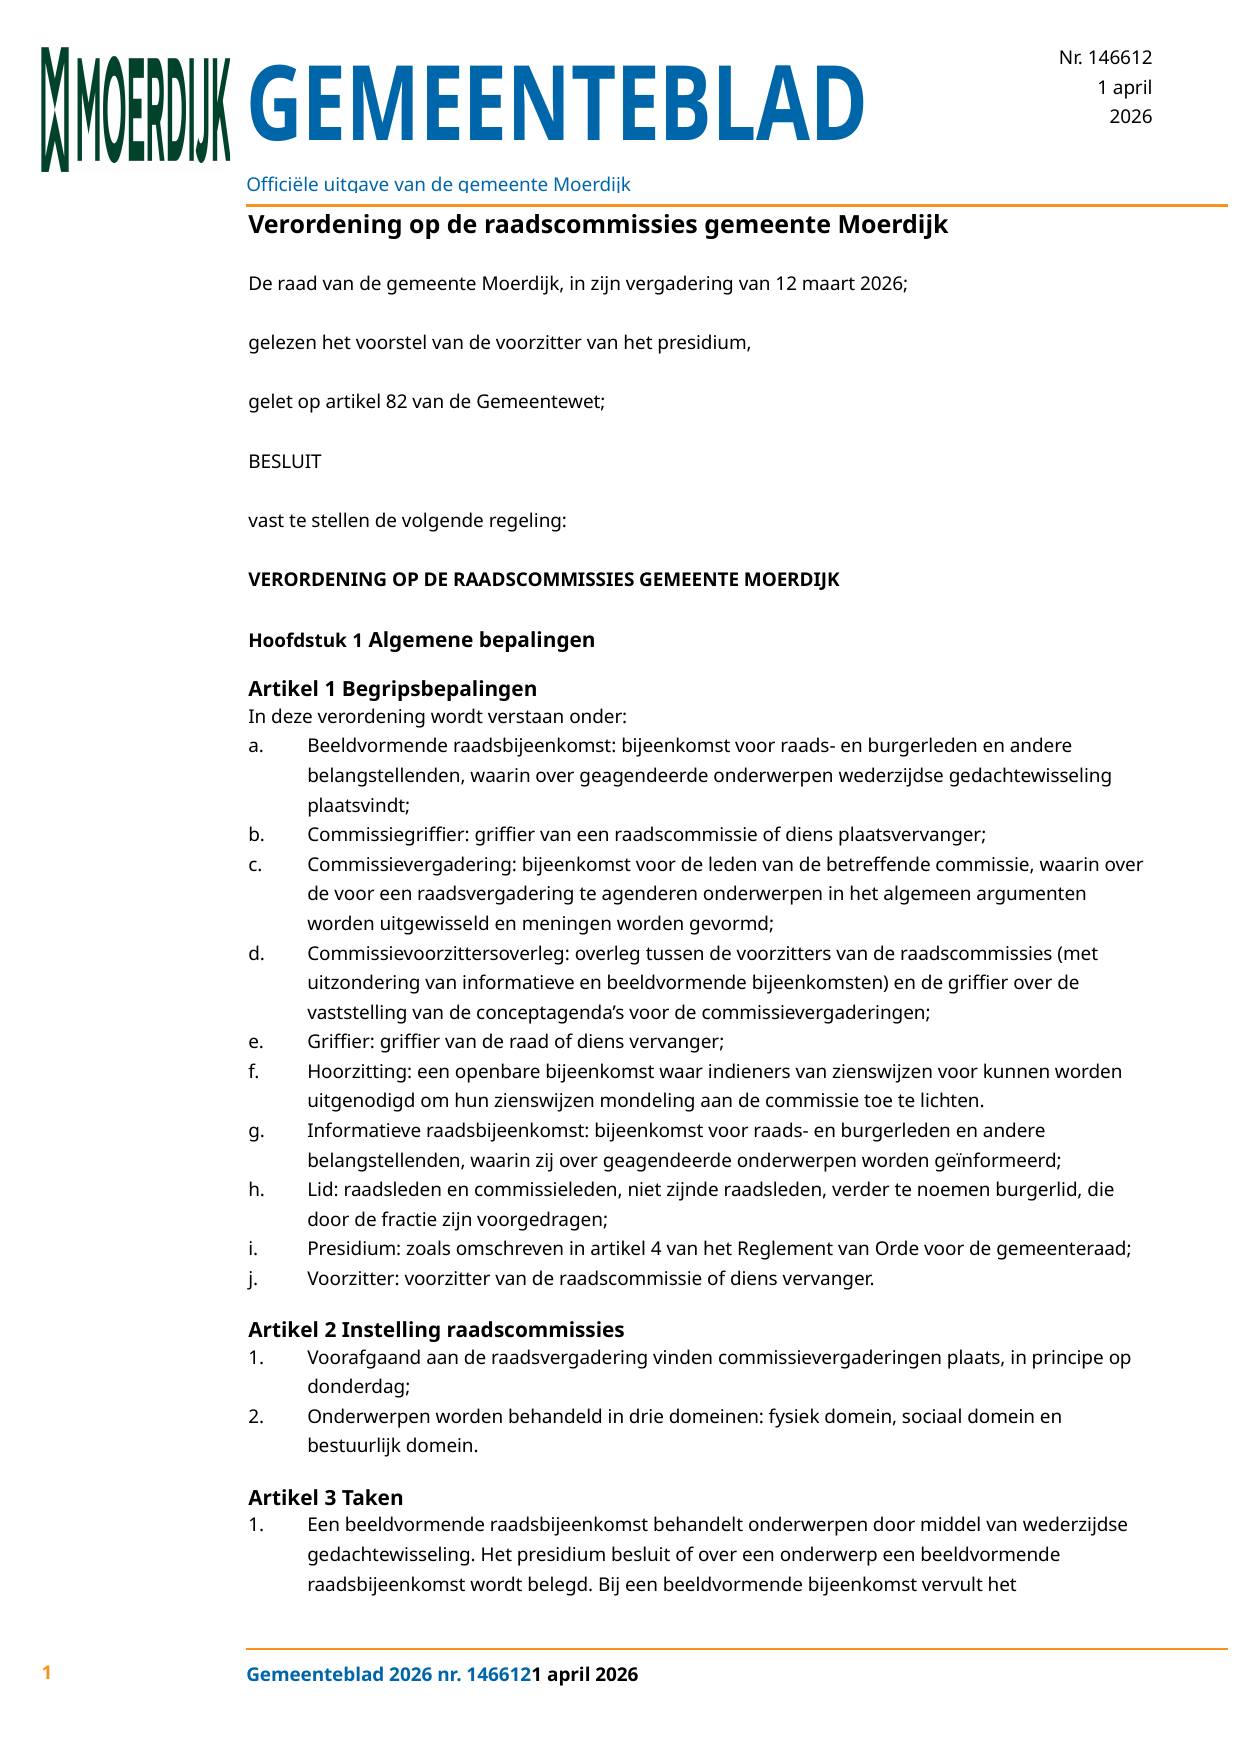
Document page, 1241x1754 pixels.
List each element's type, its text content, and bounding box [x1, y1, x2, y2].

list Commissievergadering: bijeenkomst voor de leden van de betreffende commissie, waarin over de voor een raadsvergadering te agenderen onderwerpen in het algemeen argumenten worden uitgewisseld en meningen worden gevormd; [248, 851, 1152, 936]
list Beeldvormende raadsbijeenkomst: bijeenkomst voor raads- en burgerleden en andere belangstellenden, waarin over geagendeerde onderwerpen wederzijdse gedachtewisseling plaatsvindt; [248, 733, 1152, 817]
text VERORDENING OP DE RAADSCOMMISSIES GEMEENTE MOERDIJK [248, 566, 1152, 592]
list Een beeldvormende raadsbijeenkomst behandelt onderwerpen door middel van wederzijdse gedachtewisseling. Het presidium besluit of over een onderwerp een beeldvormende raadsbijeenkomst wordt belegd. Bij een beeldvormende bijeenkomst vervult het [248, 1512, 1152, 1596]
list Informatieve raadsbijeenkomst: bijeenkomst voor raads- en burgerleden en andere belangstellenden, waarin zij over geagendeerde onderwerpen worden geïnformeerd; [248, 1117, 1152, 1172]
picture [41, 47, 231, 172]
text De raad van de gemeente Moerdijk, in zijn vergadering van 12 maart 2026; [248, 270, 1152, 296]
text Artikel 1 Begripsbepalingen [248, 674, 1152, 703]
list Commissievoorzittersoverleg: overleg tussen de voorzitters van de raadscommissies (met uitzondering van informatieve en beeldvormende bijeenkomsten) en de griffier over de vaststelling van de conceptagenda’s voor de commissievergaderingen; [248, 940, 1152, 1024]
list Onderwerpen worden behandeld in drie domeinen: fysiek domein, sociaal domein en bestuurlijk domein. [248, 1403, 1152, 1458]
text Artikel 3 Taken [248, 1483, 1152, 1512]
list Voorafgaand aan de raadsvergadering vinden commissievergaderingen plaats, in principe op donderdag; [248, 1344, 1152, 1399]
text gelet op artikel 82 van de Gemeentewet; [248, 389, 1152, 414]
text Hoofdstuk 1 Algemene bepalingen [248, 625, 1152, 654]
text gelezen het voorstel van de voorzitter van het presidium, [248, 329, 1152, 355]
list Voorzitter: voorzitter van de raadscommissie of diens vervanger. [248, 1265, 1152, 1291]
list Commissiegriffier: griffier van een raadscommissie of diens plaatsvervanger; [248, 821, 1152, 847]
text BESLUIT [248, 448, 1152, 473]
text Artikel 2 Instelling raadscommissies [248, 1316, 1152, 1344]
text Verordening op de raadscommissies gemeente Moerdijk [248, 207, 1152, 241]
list Hoorzitting: een openbare bijeenkomst waar indieners van zienswijzen voor kunnen worden uitgenodigd om hun zienswijzen mondeling aan de commissie toe te lichten. [248, 1058, 1152, 1113]
text vast te stellen de volgende regeling: [248, 507, 1152, 533]
list Lid: raadsleden en commissieleden, niet zijnde raadsleden, verder te noemen burgerlid, die door de fractie zijn voorgedragen; [248, 1176, 1152, 1232]
list Griffier: griffier van de raad of diens vervanger; [248, 1028, 1152, 1054]
list Presidium: zoals omschreven in artikel 4 van het Reglement van Orde voor de gemeenteraad; [248, 1236, 1152, 1261]
text In deze verordening wordt verstaan onder: [248, 703, 1152, 729]
